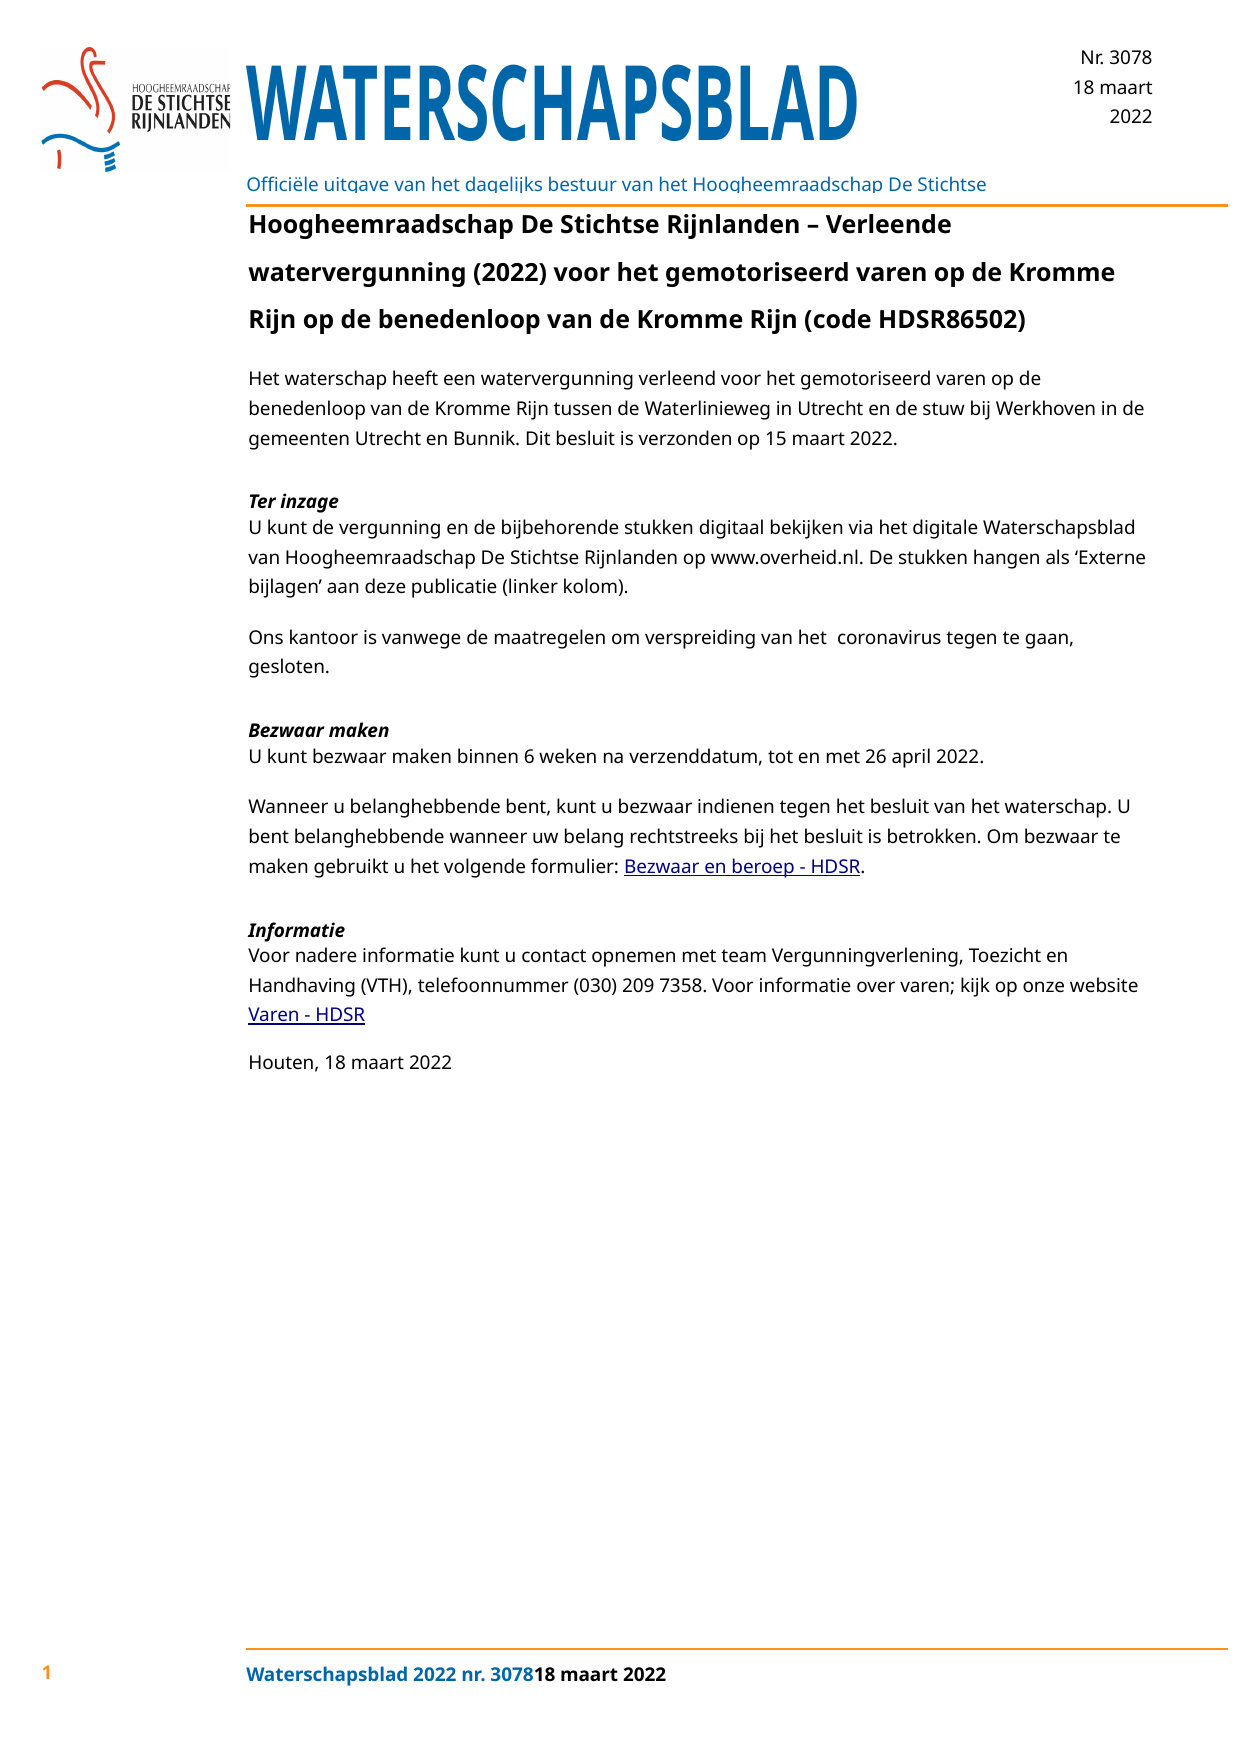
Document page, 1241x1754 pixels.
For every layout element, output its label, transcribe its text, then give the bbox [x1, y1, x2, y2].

text Hoogheemraadschap De Stichtse Rijnlanden – Verleende watervergunning (2022) voor het gemotoriseerd varen op de Kromme Rijn op de benedenloop van de Kromme Rijn (code HDSR86502) [248, 207, 1152, 336]
text Bezwaar maken [248, 717, 1152, 743]
text U kunt bezwaar maken binnen 6 weken na verzenddatum, tot en met 26 april 2022. [248, 743, 1152, 769]
text Het waterschap heeft een watervergunning verleend voor het gemotoriseerd varen op de benedenloop van de Kromme Rijn tussen de Waterlinieweg in Utrecht en de stuw bij Werkhoven in de gemeenten Utrecht en Bunnik. Dit besluit is verzonden op 15 maart 2022. [248, 366, 1152, 450]
text Informatie [248, 917, 1152, 942]
text Houten, 18 maart 2022 [248, 1049, 1152, 1075]
picture [41, 47, 231, 172]
text Wanneer u belanghebbende bent, kunt u bezwaar indienen tegen het besluit van het waterschap. U bent belanghebbende wanneer uw belang rechtstreeks bij het besluit is betrokken. Om bezwaar te maken gebruikt u het volgende formulier: Bezwaar en beroep - HDSR. [248, 794, 1152, 878]
text Ons kantoor is vanwege de maatregelen om verspreiding van het coronavirus tegen te gaan, gesloten. [248, 624, 1152, 679]
text Ter inzage [248, 489, 1152, 514]
text U kunt de vergunning en de bijbehorende stukken digitaal bekijken via het digitale Waterschapsblad van Hoogheemraadschap De Stichtse Rijnlanden op www.overheid.nl. De stukken hangen als ‘Externe bijlagen’ aan deze publicatie (linker kolom). [248, 514, 1152, 599]
text Voor nadere informatie kunt u contact opnemen met team Vergunningverlening, Toezicht en Handhaving (VTH), telefoonnummer (030) 209 7358. Voor informatie over varen; kijk op onze website Varen - HDSR [248, 942, 1152, 1027]
